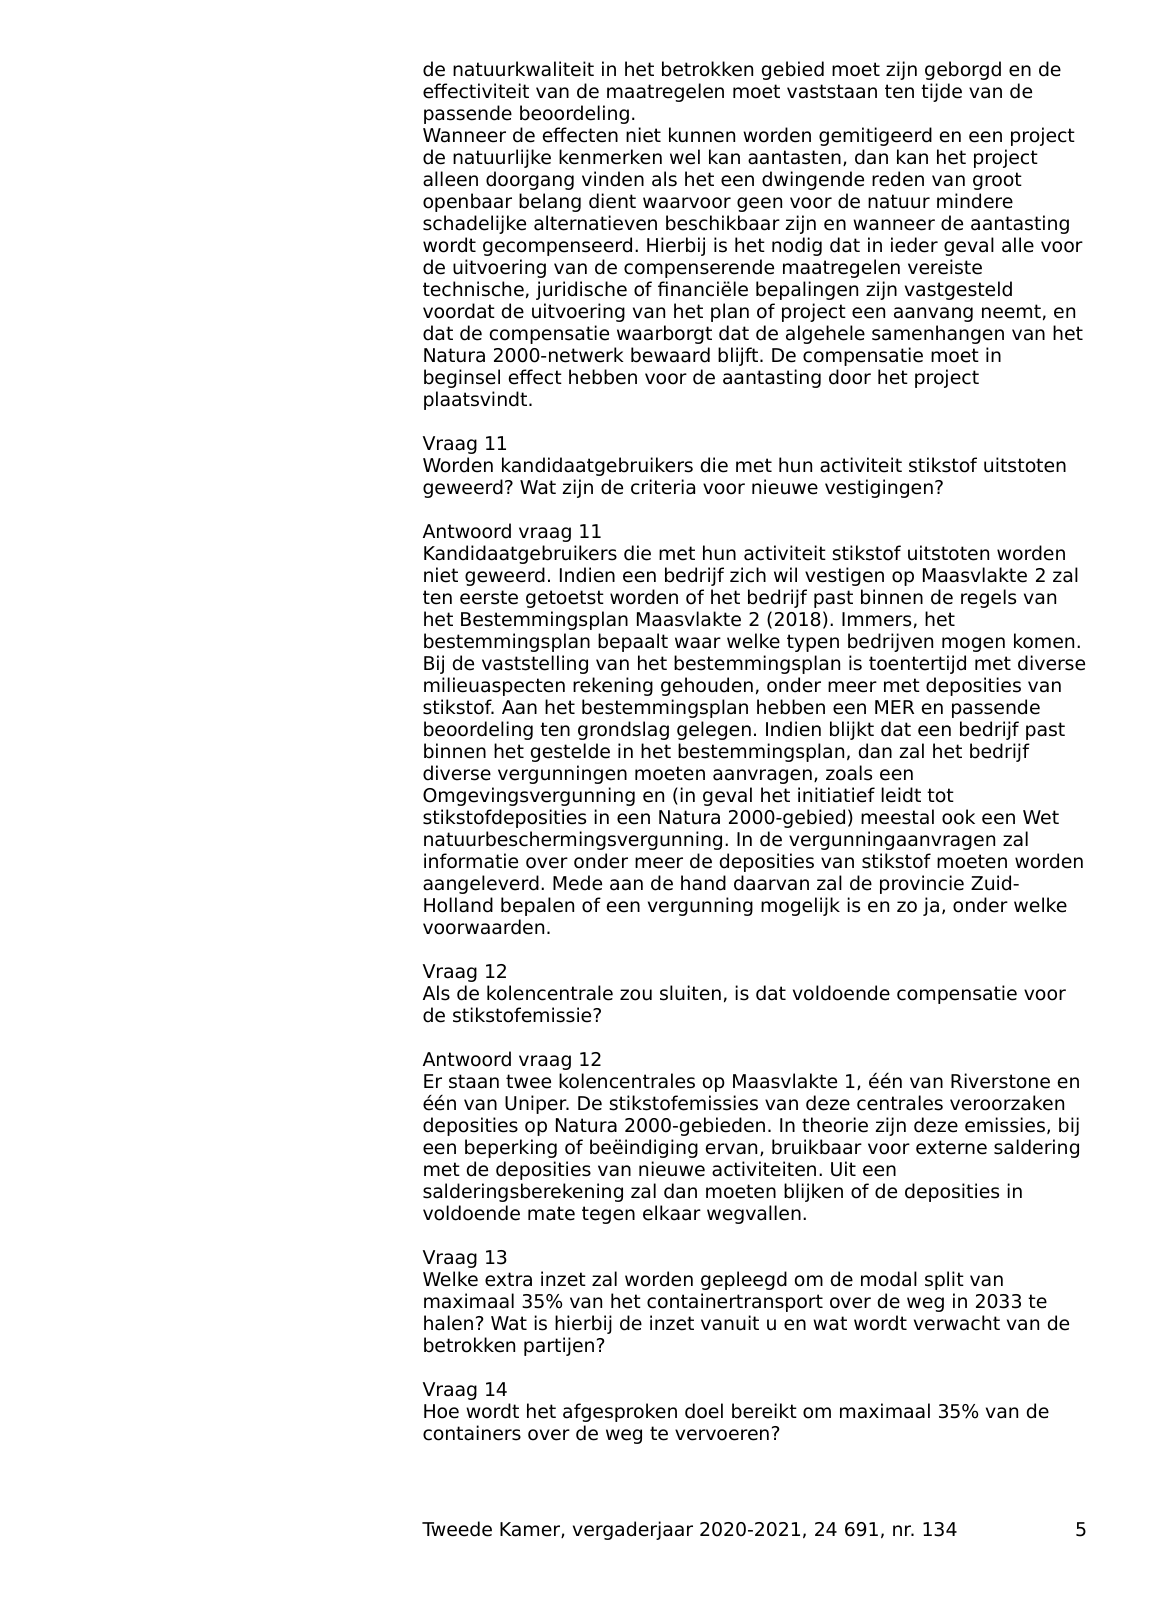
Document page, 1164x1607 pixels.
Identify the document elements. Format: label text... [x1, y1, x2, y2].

text Antwoord vraag 11 [422, 521, 1087, 543]
text Worden kandidaatgebruikers die met hun activiteit stikstof uitstoten geweerd? Wat zijn de criteria voor nieuwe vestigingen? [422, 455, 1087, 499]
text Welke extra inzet zal worden gepleegd om de modal split van maximaal 35% van het containertransport over de weg in 2033 te halen? Wat is hierbij de inzet vanuit u en wat wordt verwacht van de betrokken partijen? [422, 1269, 1087, 1357]
text Vraag 14 [422, 1379, 1087, 1401]
text Vraag 11 [422, 433, 1087, 455]
text Er staan twee kolencentrales op Maasvlakte 1, één van Riverstone en één van Uniper. De stikstofemissies van deze centrales veroorzaken deposities op Natura 2000-gebieden. In theorie zijn deze emissies, bij een beperking of beëindiging ervan, bruikbaar voor externe saldering met de deposities van nieuwe activiteiten. Uit een salderingsberekening zal dan moeten blijken of de deposities in voldoende mate tegen elkaar wegvallen. [422, 1071, 1087, 1225]
text Kandidaatgebruikers die met hun activiteit stikstof uitstoten worden niet geweerd. Indien een bedrijf zich wil vestigen op Maasvlakte 2 zal ten eerste getoetst worden of het bedrijf past binnen de regels van het Bestemmingsplan Maasvlakte 2 (2018). Immers, het bestemmingsplan bepaalt waar welke typen bedrijven mogen komen. Bij de vaststelling van het bestemmingsplan is toentertijd met diverse milieuaspecten rekening gehouden, onder meer met deposities van stikstof. Aan het bestemmingsplan hebben een MER en passende beoordeling ten grondslag gelegen. Indien blijkt dat een bedrijf past binnen het gestelde in het bestemmingsplan, dan zal het bedrijf diverse vergunningen moeten aanvragen, zoals een Omgevingsvergunning en (in geval het initiatief leidt tot stikstofdeposities in een Natura 2000-gebied) meestal ook een Wet natuurbeschermingsvergunning. In de vergunningaanvragen zal informatie over onder meer de deposities van stikstof moeten worden aangeleverd. Mede aan de hand daarvan zal de provincie Zuid-Holland bepalen of een vergunning mogelijk is en zo ja, onder welke voorwaarden. [422, 543, 1087, 939]
text de natuurkwaliteit in het betrokken gebied moet zijn geborgd en de effectiviteit van de maatregelen moet vaststaan ten tijde van de passende beoordeling. [422, 59, 1087, 125]
text Hoe wordt het afgesproken doel bereikt om maximaal 35% van de containers over de weg te vervoeren? [422, 1401, 1087, 1445]
text Als de kolencentrale zou sluiten, is dat voldoende compensatie voor de stikstofemissie? [422, 983, 1087, 1027]
text Vraag 12 [422, 961, 1087, 983]
text Vraag 13 [422, 1247, 1087, 1269]
text Antwoord vraag 12 [422, 1049, 1087, 1071]
text Wanneer de effecten niet kunnen worden gemitigeerd en een project de natuurlijke kenmerken wel kan aantasten, dan kan het project alleen doorgang vinden als het een dwingende reden van groot openbaar belang dient waarvoor geen voor de natuur mindere schadelijke alternatieven beschikbaar zijn en wanneer de aantasting wordt gecompenseerd. Hierbij is het nodig dat in ieder geval alle voor de uitvoering van de compenserende maatregelen vereiste technische, juridische of financiële bepalingen zijn vastgesteld voordat de uitvoering van het plan of project een aanvang neemt, en dat de compensatie waarborgt dat de algehele samenhangen van het Natura 2000-netwerk bewaard blijft. De compensatie moet in beginsel effect hebben voor de aantasting door het project plaatsvindt. [422, 125, 1087, 411]
